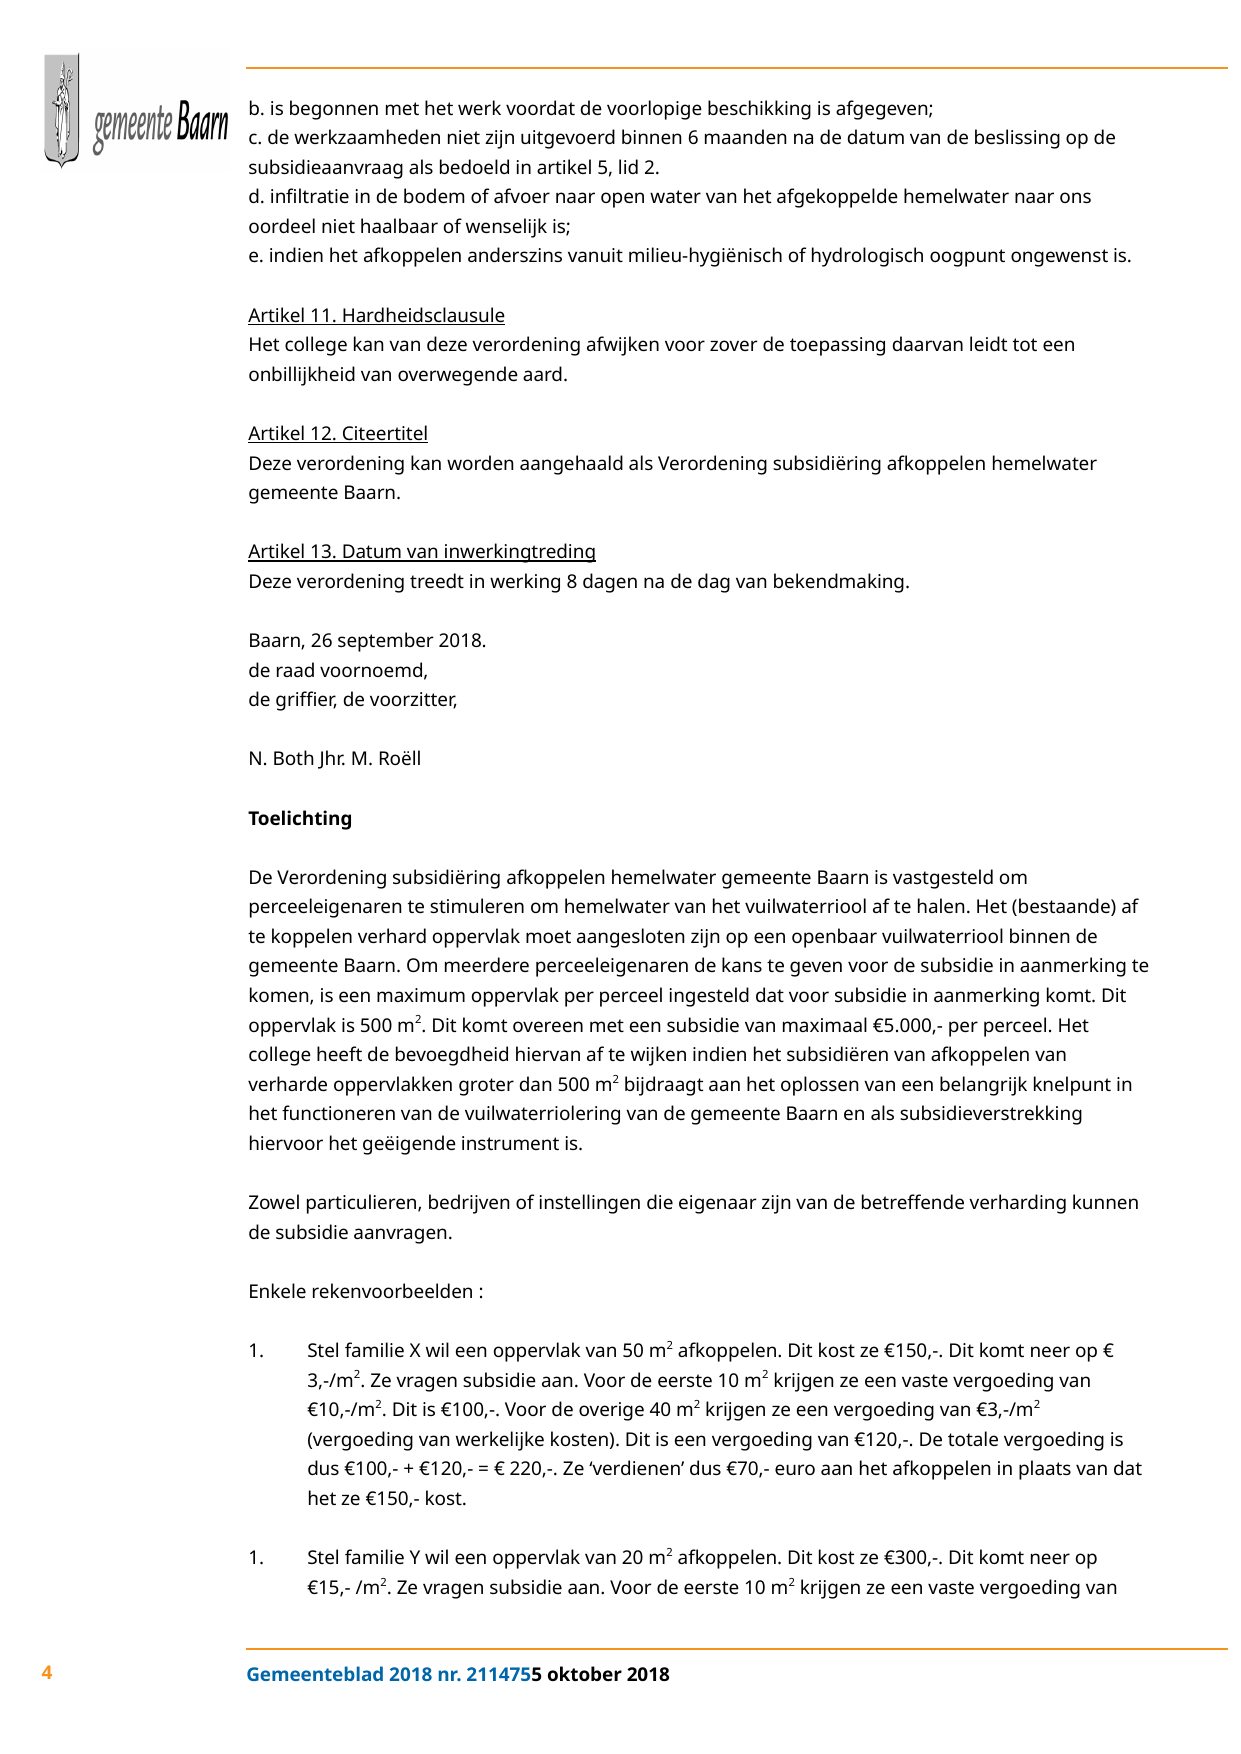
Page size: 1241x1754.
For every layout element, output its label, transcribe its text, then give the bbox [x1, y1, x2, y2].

text Baarn, 26 september 2018. [248, 627, 1152, 653]
list Stel familie X wil een oppervlak van 50 m2 afkoppelen. Dit kost ze €150,-. Dit komt neer op € 3,-/m2. Ze vragen subsidie aan. Voor de eerste 10 m2 krijgen ze een vaste vergoeding van €10,-/m2. Dit is €100,-. Voor de overige 40 m2 krijgen ze een vergoeding van €3,-/m2 (vergoeding van werkelijke kosten). Dit is een vergoeding van €120,-. De totale vergoeding is dus €100,- + €120,- = € 220,-. Ze ‘verdienen’ dus €70,- euro aan het afkoppelen in plaats van dat het ze €150,- kost. [248, 1337, 1152, 1511]
text Artikel 13. Datum van inwerkingtreding [248, 538, 1152, 564]
text de griffier, de voorzitter, [248, 686, 1152, 712]
text d. infiltratie in de bodem of afvoer naar open water van het afgekoppelde hemelwater naar ons oordeel niet haalbaar of wenselijk is; [248, 183, 1152, 239]
text Toelichting [248, 805, 1152, 831]
list Stel familie Y wil een oppervlak van 20 m2 afkoppelen. Dit kost ze €300,-. Dit komt neer op €15,- /m2. Ze vragen subsidie aan. Voor de eerste 10 m2 krijgen ze een vaste vergoeding van [248, 1544, 1152, 1600]
text De Verordening subsidiëring afkoppelen hemelwater gemeente Baarn is vastgesteld om perceeleigenaren te stimuleren om hemelwater van het vuilwaterriool af te halen. Het (bestaande) af te koppelen verhard oppervlak moet aangesloten zijn op een openbaar vuilwaterriool binnen de gemeente Baarn. Om meerdere perceeleigenaren de kans te geven voor de subsidie in aanmerking te komen, is een maximum oppervlak per perceel ingesteld dat voor subsidie in aanmerking komt. Dit oppervlak is 500 m2. Dit komt overeen met een subsidie van maximaal €5.000,- per perceel. Het college heeft de bevoegdheid hiervan af te wijken indien het subsidiëren van afkoppelen van verharde oppervlakken groter dan 500 m2 bijdraagt aan het oplossen van een belangrijk knelpunt in het functioneren van de vuilwaterriolering van de gemeente Baarn en als subsidieverstrekking hiervoor het geëigende instrument is. [248, 864, 1152, 1156]
text Deze verordening kan worden aangehaald als Verordening subsidiëring afkoppelen hemelwater gemeente Baarn. [248, 450, 1152, 505]
text N. Both Jhr. M. Roëll [248, 746, 1152, 771]
picture [41, 47, 231, 172]
text b. is begonnen met het werk voordat de voorlopige beschikking is afgegeven; [248, 95, 1152, 121]
text de raad voornoemd, [248, 657, 1152, 683]
text Het college kan van deze verordening afwijken voor zover de toepassing daarvan leidt tot een onbillijkheid van overwegende aard. [248, 331, 1152, 387]
text e. indien het afkoppelen anderszins vanuit milieu-hygiënisch of hydrologisch oogpunt ongewenst is. [248, 243, 1152, 268]
text Enkele rekenvoorbeelden : [248, 1278, 1152, 1304]
text Zowel particulieren, bedrijven of instellingen die eigenaar zijn van de betreffende verharding kunnen de subsidie aanvragen. [248, 1189, 1152, 1245]
text Artikel 11. Hardheidsclausule [248, 302, 1152, 328]
text Deze verordening treedt in werking 8 dagen na de dag van bekendmaking. [248, 568, 1152, 594]
text c. de werkzaamheden niet zijn uitgevoerd binnen 6 maanden na de datum van de beslissing op de subsidieaanvraag als bedoeld in artikel 5, lid 2. [248, 124, 1152, 180]
text Artikel 12. Citeertitel [248, 420, 1152, 446]
